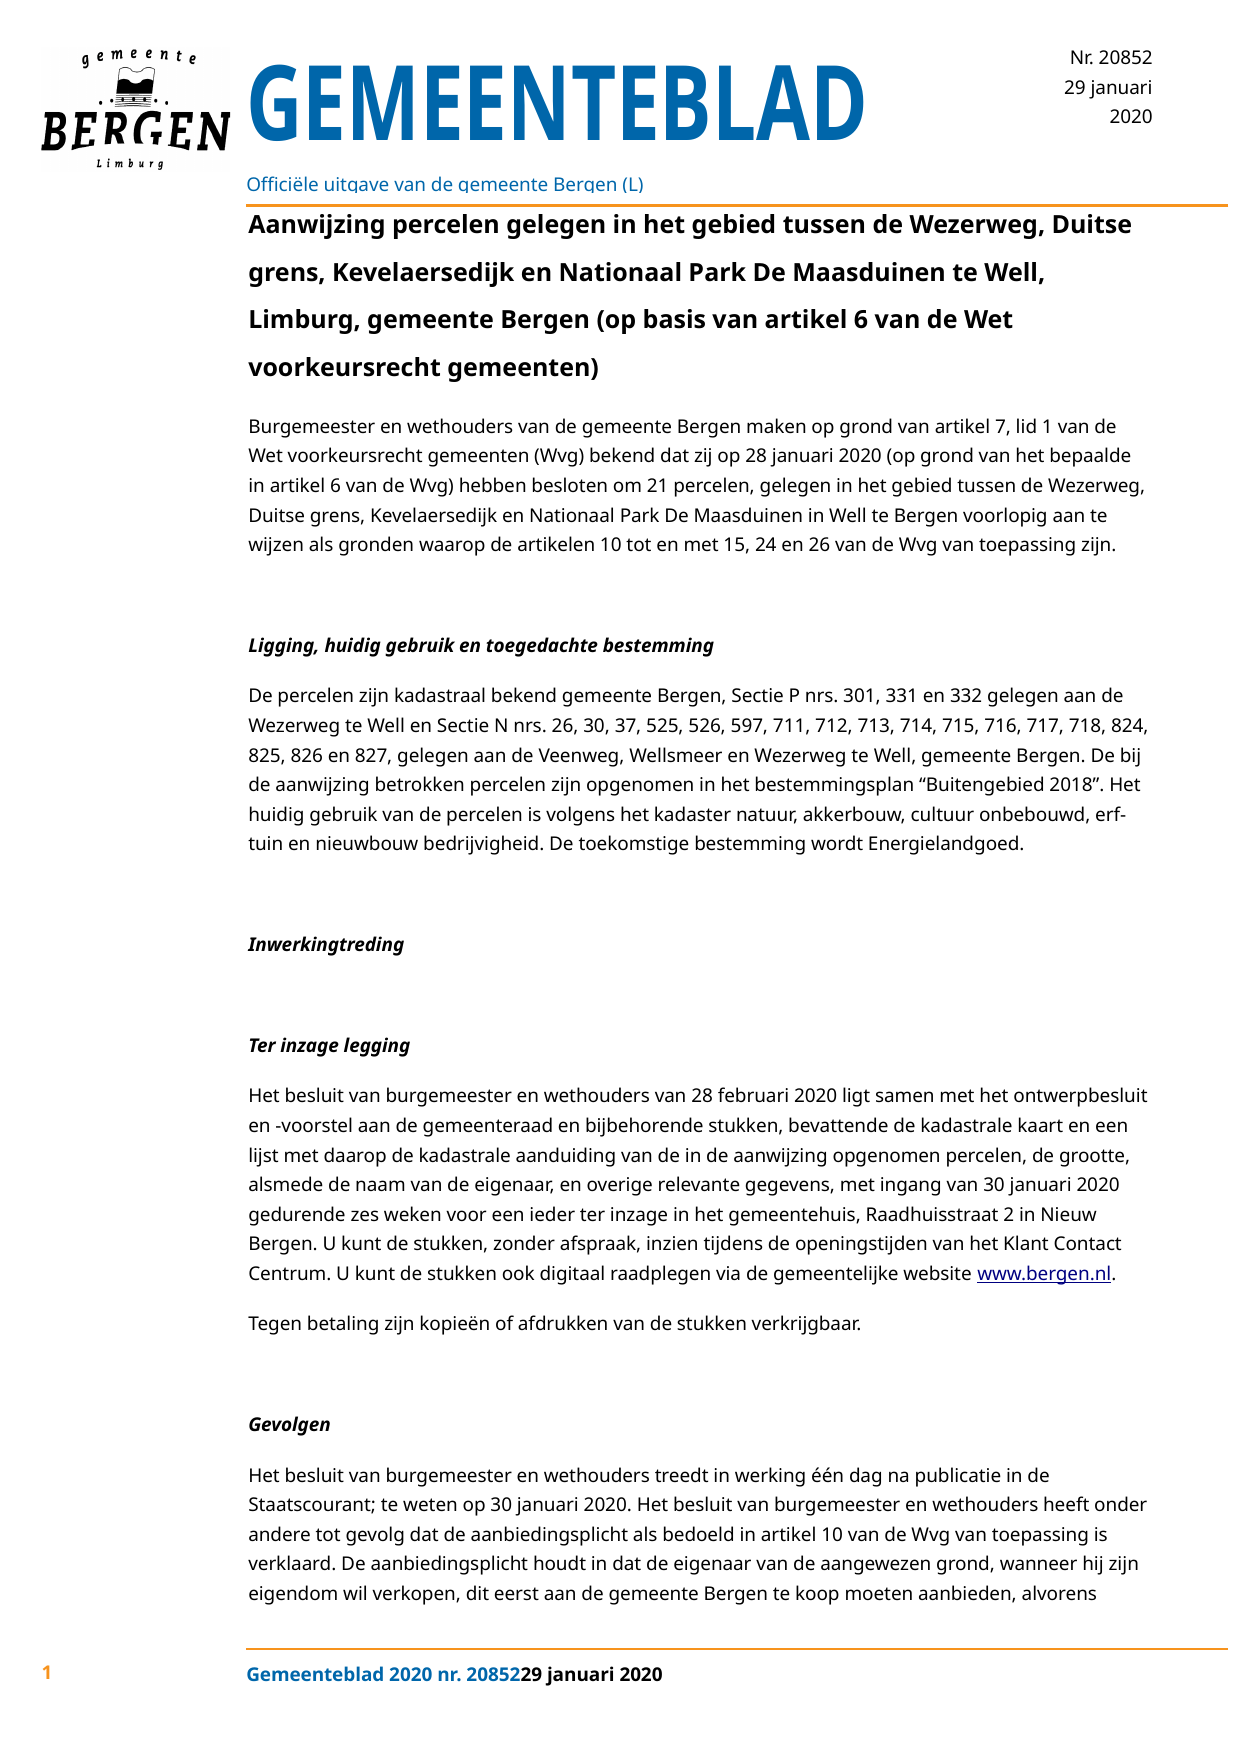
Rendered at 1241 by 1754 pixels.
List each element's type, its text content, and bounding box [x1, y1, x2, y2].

text Inwerkingtreding [248, 931, 1152, 957]
text Aanwijzing percelen gelegen in het gebied tussen de Wezerweg, Duitse grens, Kevelaersedijk en Nationaal Park De Maasduinen te Well, Limburg, gemeente Bergen (op basis van artikel 6 van de Wet voorkeursrecht gemeenten) [248, 207, 1152, 384]
text Het besluit van burgemeester en wethouders van 28 februari 2020 ligt samen met het ontwerpbesluit en -voorstel aan de gemeenteraad en bijbehorende stukken, bevattende de kadastrale kaart en een lijst met daarop de kadastrale aanduiding van de in de aanwijzing opgenomen percelen, de grootte, alsmede de naam van de eigenaar, en overige relevante gegevens, met ingang van 30 januari 2020 gedurende zes weken voor een ieder ter inzage in het gemeentehuis, Raadhuisstraat 2 in Nieuw Bergen. U kunt de stukken, zonder afspraak, inzien tijdens de openingstijden van het Klant Contact Centrum. U kunt de stukken ook digitaal raadplegen via de gemeentelijke website www.bergen.nl. [248, 1083, 1152, 1286]
text Ter inzage legging [248, 1032, 1152, 1058]
text Ligging, huidig gebruik en toegedachte bestemming [248, 632, 1152, 658]
text Burgemeester en wethouders van de gemeente Bergen maken op grond van artikel 7, lid 1 van de Wet voorkeursrecht gemeenten (Wvg) bekend dat zij op 28 januari 2020 (op grond van het bepaalde in artikel 6 van de Wvg) hebben besloten om 21 percelen, gelegen in het gebied tussen de Wezerweg, Duitse grens, Kevelaersedijk en Nationaal Park De Maasduinen in Well te Bergen voorlopig aan te wijzen als gronden waarop de artikelen 10 tot en met 15, 24 en 26 van de Wvg van toepassing zijn. [248, 413, 1152, 557]
text Het besluit van burgemeester en wethouders treedt in werking één dag na publicatie in de Staatscourant; te weten op 30 januari 2020. Het besluit van burgemeester en wethouders heeft onder andere tot gevolg dat de aanbiedingsplicht als bedoeld in artikel 10 van de Wvg van toepassing is verklaard. De aanbiedings­plicht houdt in dat de eigenaar van de aangewezen grond, wanneer hij zijn eigendom wil verkopen, dit eerst aan de gemeente Bergen te koop moeten aanbieden, alvorens [248, 1462, 1152, 1606]
picture [41, 47, 231, 172]
text Gevolgen [248, 1411, 1152, 1437]
text Tegen betaling zijn kopieën of afdrukken van de stukken verkrijgbaar. [248, 1311, 1152, 1336]
text De percelen zijn kadastraal bekend gemeente Bergen, Sectie P nrs. 301, 331 en 332 gelegen aan de Wezerweg te Well en Sectie N nrs. 26, 30, 37, 525, 526, 597, 711, 712, 713, 714, 715, 716, 717, 718, 824, 825, 826 en 827, gelegen aan de Veenweg, Wellsmeer en Wezerweg te Well, gemeente Bergen. De bij de aanwijzing betrokken percelen zijn opgenomen in het bestemmingsplan “Buitengebied 2018”. Het huidig gebruik van de percelen is volgens het kadaster natuur, akkerbouw, cultuur onbebouwd, erf-tuin en nieuwbouw bedrijvigheid. De toekomstige bestemming wordt Energielandgoed. [248, 683, 1152, 856]
